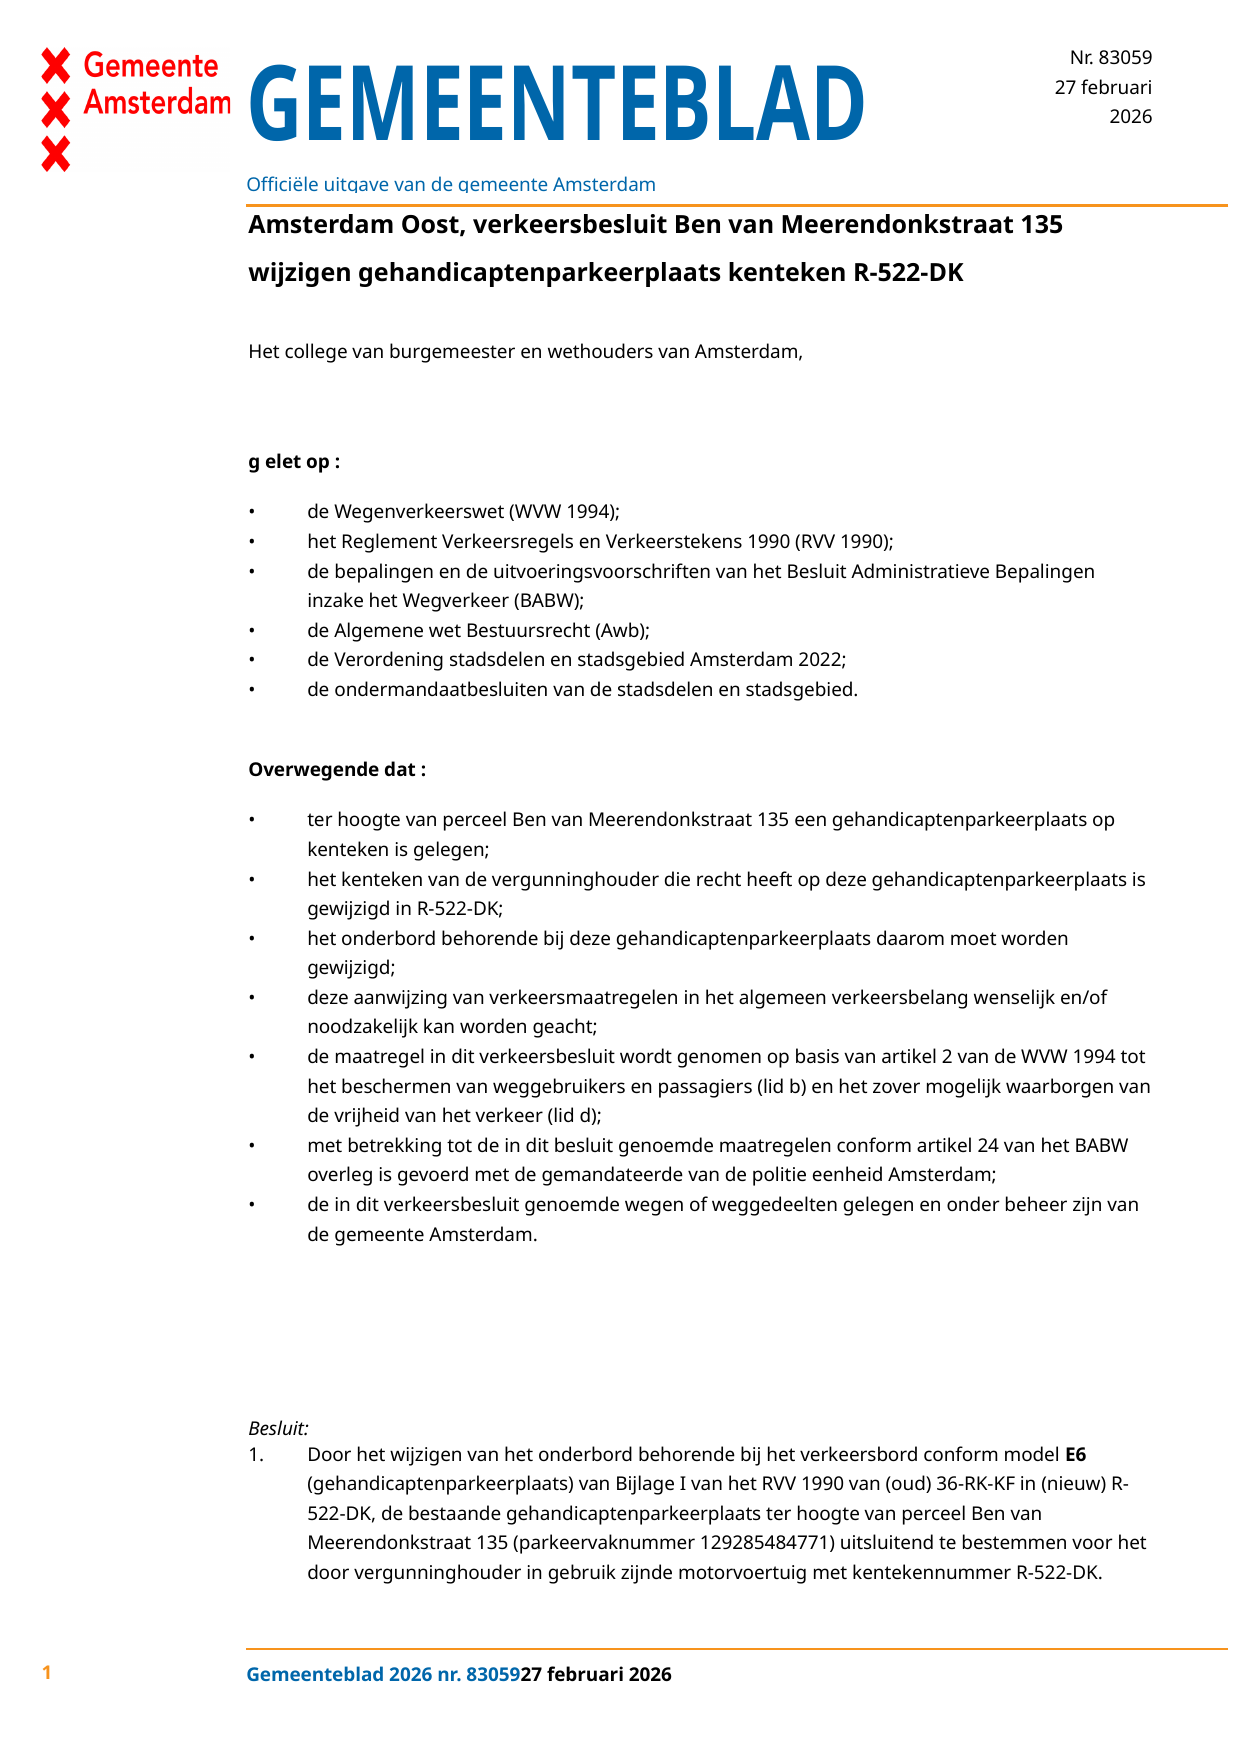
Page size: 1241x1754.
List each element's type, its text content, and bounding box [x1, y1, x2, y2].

list Door het wijzigen van het onderbord behorende bij het verkeersbord conform model E6 (gehandicaptenparkeerplaats) van Bijlage I van het RVV 1990 van (oud) 36-RK-KF in (nieuw) R-522-DK, de bestaande gehandicaptenparkeerplaats ter hoogte van perceel Ben van Meerendonkstraat 135 (parkeervaknummer 129285484771) uitsluitend te bestemmen voor het door vergunninghouder in gebruik zijnde motorvoertuig met kentekennummer R-522-DK. [248, 1441, 1152, 1585]
list het kenteken van de vergunninghouder die recht heeft op deze gehandicaptenparkeerplaats is gewijzigd in R-522-DK; [248, 866, 1152, 921]
list de maatregel in dit verkeersbesluit wordt genomen op basis van artikel 2 van de WVW 1994 tot het beschermen van weggebruikers en passagiers (lid b) en het zover mogelijk waarborgen van de vrijheid van het verkeer (lid d); [248, 1043, 1152, 1128]
list de bepalingen en de uitvoeringsvoorschriften van het Besluit Administratieve Bepalingen inzake het Wegverkeer (BABW); [248, 558, 1152, 613]
picture [41, 47, 231, 172]
text Amsterdam Oost, verkeersbesluit Ben van Meerendonkstraat 135 wijzigen gehandicaptenparkeerplaats kenteken R-522-DK [248, 207, 1152, 288]
list ter hoogte van perceel Ben van Meerendonkstraat 135 een gehandicaptenparkeerplaats op kenteken is gelegen; [248, 807, 1152, 862]
list met betrekking tot de in dit besluit genoemde maatregelen conform artikel 24 van het BABW overleg is gevoerd met de gemandateerde van de politie eenheid Amsterdam; [248, 1132, 1152, 1187]
list de Wegenverkeerswet (WVW 1994); [248, 499, 1152, 524]
list deze aanwijzing van verkeersmaatregelen in het algemeen verkeersbelang wenselijk en/of noodzakelijk kan worden geacht; [248, 984, 1152, 1039]
text Het college van burgemeester en wethouders van Amsterdam, [248, 339, 1152, 364]
list de ondermandaatbesluiten van de stadsdelen en stadsgebied. [248, 676, 1152, 702]
text g elet op : [248, 448, 1152, 474]
list de Algemene wet Bestuursrecht (Awb); [248, 617, 1152, 643]
list de Verordening stadsdelen en stadsgebied Amsterdam 2022; [248, 647, 1152, 672]
list het onderbord behorende bij deze gehandicaptenparkeerplaats daarom moet worden gewijzigd; [248, 925, 1152, 980]
text Besluit: [248, 1415, 1152, 1441]
text Overwegende dat : [248, 756, 1152, 782]
list de in dit verkeersbesluit genoemde wegen of weggedeelten gelegen en onder beheer zijn van de gemeente Amsterdam. [248, 1191, 1152, 1246]
list het Reglement Verkeersregels en Verkeerstekens 1990 (RVV 1990); [248, 528, 1152, 554]
